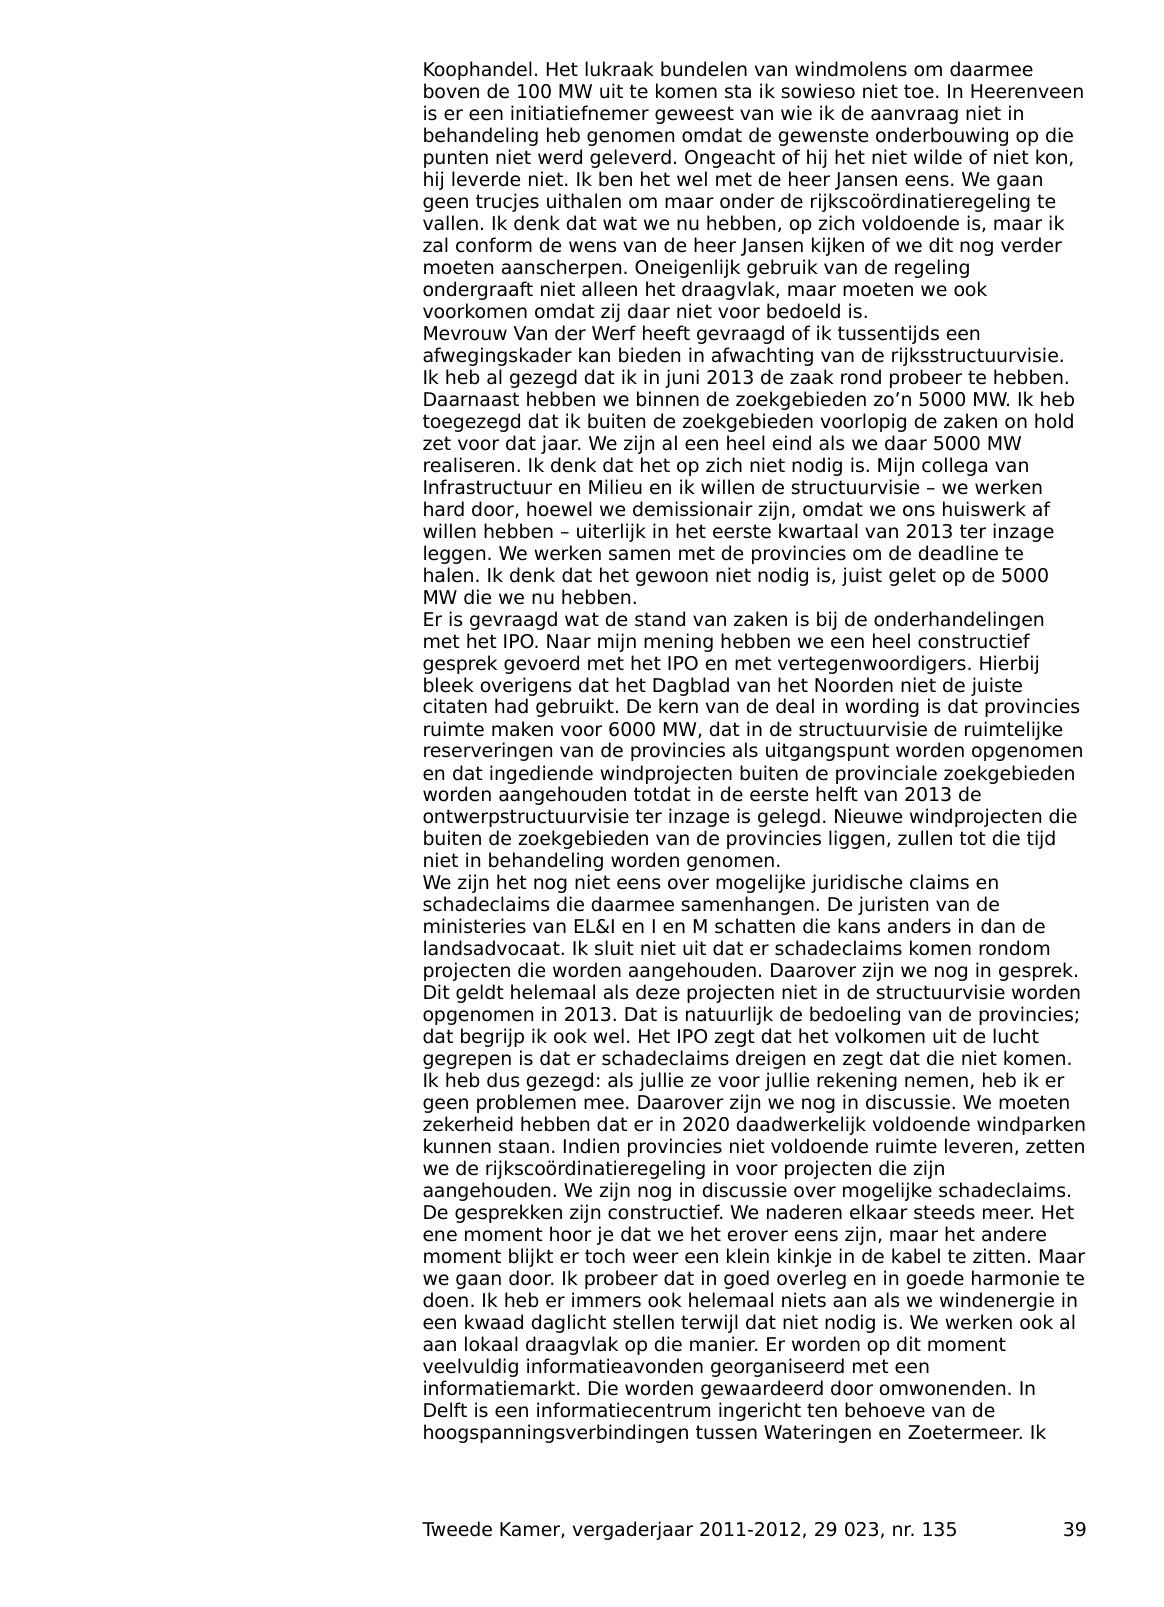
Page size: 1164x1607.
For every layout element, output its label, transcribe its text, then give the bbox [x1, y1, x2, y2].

text We zijn het nog niet eens over mogelijke juridische claims en schadeclaims die daarmee samenhangen. De juristen van de ministeries van EL&I en I en M schatten die kans anders in dan de landsadvocaat. Ik sluit niet uit dat er schadeclaims komen rondom projecten die worden aangehouden. Daarover zijn we nog in gesprek. Dit geldt helemaal als deze projecten niet in de structuurvisie worden opgenomen in 2013. Dat is natuurlijk de bedoeling van de provincies; dat begrijp ik ook wel. Het IPO zegt dat het volkomen uit de lucht gegrepen is dat er schadeclaims dreigen en zegt dat die niet komen. Ik heb dus gezegd: als jullie ze voor jullie rekening nemen, heb ik er geen problemen mee. Daarover zijn we nog in discussie. We moeten zekerheid hebben dat er in 2020 daadwerkelijk voldoende windparken kunnen staan. Indien provincies niet voldoende ruimte leveren, zetten we de rijkscoördinatieregeling in voor projecten die zijn aangehouden. We zijn nog in discussie over mogelijke schadeclaims. De gesprekken zijn constructief. We naderen elkaar steeds meer. Het ene moment hoor je dat we het erover eens zijn, maar het andere moment blijkt er toch weer een klein kinkje in de kabel te zitten. Maar we gaan door. Ik probeer dat in goed overleg en in goede harmonie te doen. Ik heb er immers ook helemaal niets aan als we windenergie in een kwaad daglicht stellen terwijl dat niet nodig is. We werken ook al aan lokaal draagvlak op die manier. Er worden op dit moment veelvuldig informatieavonden georganiseerd met een informatiemarkt. Die worden gewaardeerd door omwonenden. In Delft is een informatiecentrum ingericht ten behoeve van de hoogspanningsverbindingen tussen Wateringen en Zoetermeer. Ik [422, 872, 1087, 1444]
text Er is gevraagd wat de stand van zaken is bij de onderhandelingen met het IPO. Naar mijn mening hebben we een heel constructief gesprek gevoerd met het IPO en met vertegenwoordigers. Hierbij bleek overigens dat het Dagblad van het Noorden niet de juiste citaten had gebruikt. De kern van de deal in wording is dat provincies ruimte maken voor 6000 MW, dat in de structuurvisie de ruimtelijke reserveringen van de provincies als uitgangspunt worden opgenomen en dat ingediende windprojecten buiten de provinciale zoekgebieden worden aangehouden totdat in de eerste helft van 2013 de ontwerpstructuurvisie ter inzage is gelegd. Nieuwe windprojecten die buiten de zoekgebieden van de provincies liggen, zullen tot die tijd niet in behandeling worden genomen. [422, 608, 1087, 872]
text Mevrouw Van der Werf heeft gevraagd of ik tussentijds een afwegingskader kan bieden in afwachting van de rijksstructuurvisie. Ik heb al gezegd dat ik in juni 2013 de zaak rond probeer te hebben. Daarnaast hebben we binnen de zoekgebieden zo’n 5000 MW. Ik heb toegezegd dat ik buiten de zoekgebieden voorlopig de zaken on hold zet voor dat jaar. We zijn al een heel eind als we daar 5000 MW realiseren. Ik denk dat het op zich niet nodig is. Mijn collega van Infrastructuur en Milieu en ik willen de structuurvisie – we werken hard door, hoewel we demissionair zijn, omdat we ons huiswerk af willen hebben – uiterlijk in het eerste kwartaal van 2013 ter inzage leggen. We werken samen met de provincies om de deadline te halen. Ik denk dat het gewoon niet nodig is, juist gelet op de 5000 MW die we nu hebben. [422, 323, 1087, 608]
text Koophandel. Het lukraak bundelen van windmolens om daarmee boven de 100 MW uit te komen sta ik sowieso niet toe. In Heerenveen is er een initiatiefnemer geweest van wie ik de aanvraag niet in behandeling heb genomen omdat de gewenste onderbouwing op die punten niet werd geleverd. Ongeacht of hij het niet wilde of niet kon, hij leverde niet. Ik ben het wel met de heer Jansen eens. We gaan geen trucjes uithalen om maar onder de rijkscoördinatieregeling te vallen. Ik denk dat wat we nu hebben, op zich voldoende is, maar ik zal conform de wens van de heer Jansen kijken of we dit nog verder moeten aanscherpen. Oneigenlijk gebruik van de regeling ondergraaft niet alleen het draagvlak, maar moeten we ook voorkomen omdat zij daar niet voor bedoeld is. [422, 59, 1087, 323]
